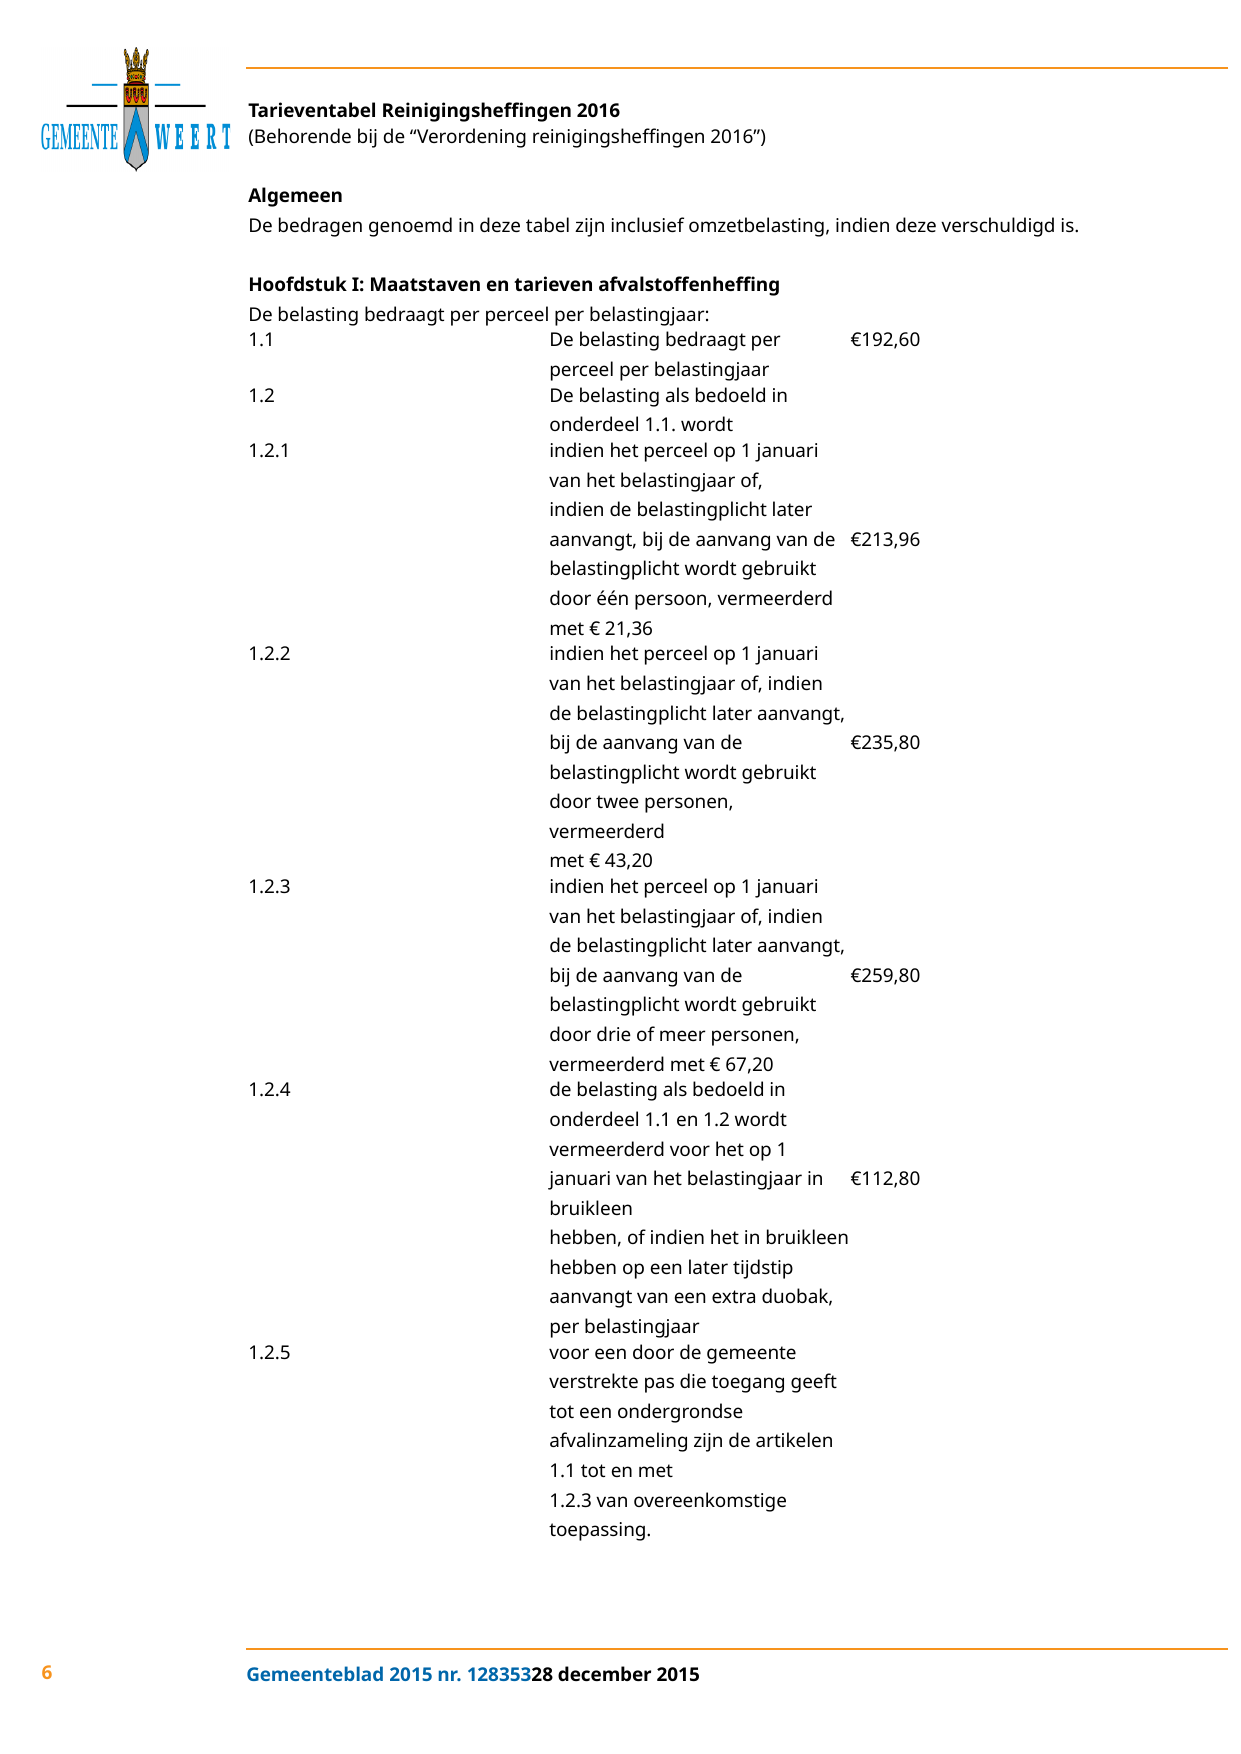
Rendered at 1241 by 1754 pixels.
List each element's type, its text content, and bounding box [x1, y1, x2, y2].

table_cell De belasting bedraagt per perceel per belastingjaar [549, 327, 850, 382]
table_cell [850, 382, 1152, 437]
text Tarieventabel Reinigingsheffingen 2016 [248, 95, 1152, 123]
table_cell €213,96 [850, 437, 1152, 641]
table_cell €112,80 [850, 1077, 1152, 1339]
table_header De belasting bedraagt per perceel per belastingjaar: [248, 301, 850, 327]
table_cell 1.2 [248, 382, 549, 437]
table_cell de belasting als bedoeld in onderdeel 1.1 en 1.2 wordt vermeerderd voor het op 1 januari van het belastingjaar in bruikleen hebben, of indien het in bruikleen hebben op een later tijdstip aanvangt van een extra duobak, per belastingjaar [549, 1077, 850, 1339]
table_cell €235,80 [850, 641, 1152, 873]
table_cell 1.2.1 [248, 437, 549, 641]
text (Behorende bij de “Verordening reinigingsheffingen 2016”) [248, 123, 1152, 149]
text Algemeen [248, 182, 1152, 208]
table_cell 1.2.5 [248, 1339, 549, 1542]
picture [41, 47, 231, 172]
text De bedragen genoemd in deze tabel zijn inclusief omzetbelasting, indien deze verschuldigd is. [248, 212, 1152, 238]
table_cell 1.1 [248, 327, 549, 382]
table_cell indien het perceel op 1 januari van het belastingjaar of, indien de belastingplicht later aanvangt, bij de aanvang van de belastingplicht wordt gebruikt door drie of meer personen, vermeerderd met € 67,20 [549, 873, 850, 1077]
table_cell €259,80 [850, 873, 1152, 1077]
table_cell €192,60 [850, 327, 1152, 382]
table_cell De belasting als bedoeld in onderdeel 1.1. wordt [549, 382, 850, 437]
table_cell 1.2.3 [248, 873, 549, 1077]
table_header [850, 301, 1152, 327]
table_cell indien het perceel op 1 januari van het belastingjaar of, indien de belastingplicht later aanvangt, bij de aanvang van de belastingplicht wordt gebruikt door één persoon, vermeerderd met € 21,36 [549, 437, 850, 641]
table_cell 1.2.4 [248, 1077, 549, 1339]
text Hoofdstuk I: Maatstaven en tarieven afvalstoffenheffing [248, 271, 1152, 297]
table_cell 1.2.2 [248, 641, 549, 873]
table_cell indien het perceel op 1 januari van het belastingjaar of, indien de belastingplicht later aanvangt, bij de aanvang van de belastingplicht wordt gebruikt door twee personen, vermeerderd met € 43,20 [549, 641, 850, 873]
table_cell voor een door de gemeente verstrekte pas die toegang geeft tot een ondergrondse afvalinzameling zijn de artikelen 1.1 tot en met 1.2.3 van overeenkomstige toepassing. [549, 1339, 850, 1542]
table_cell [850, 1339, 1152, 1542]
